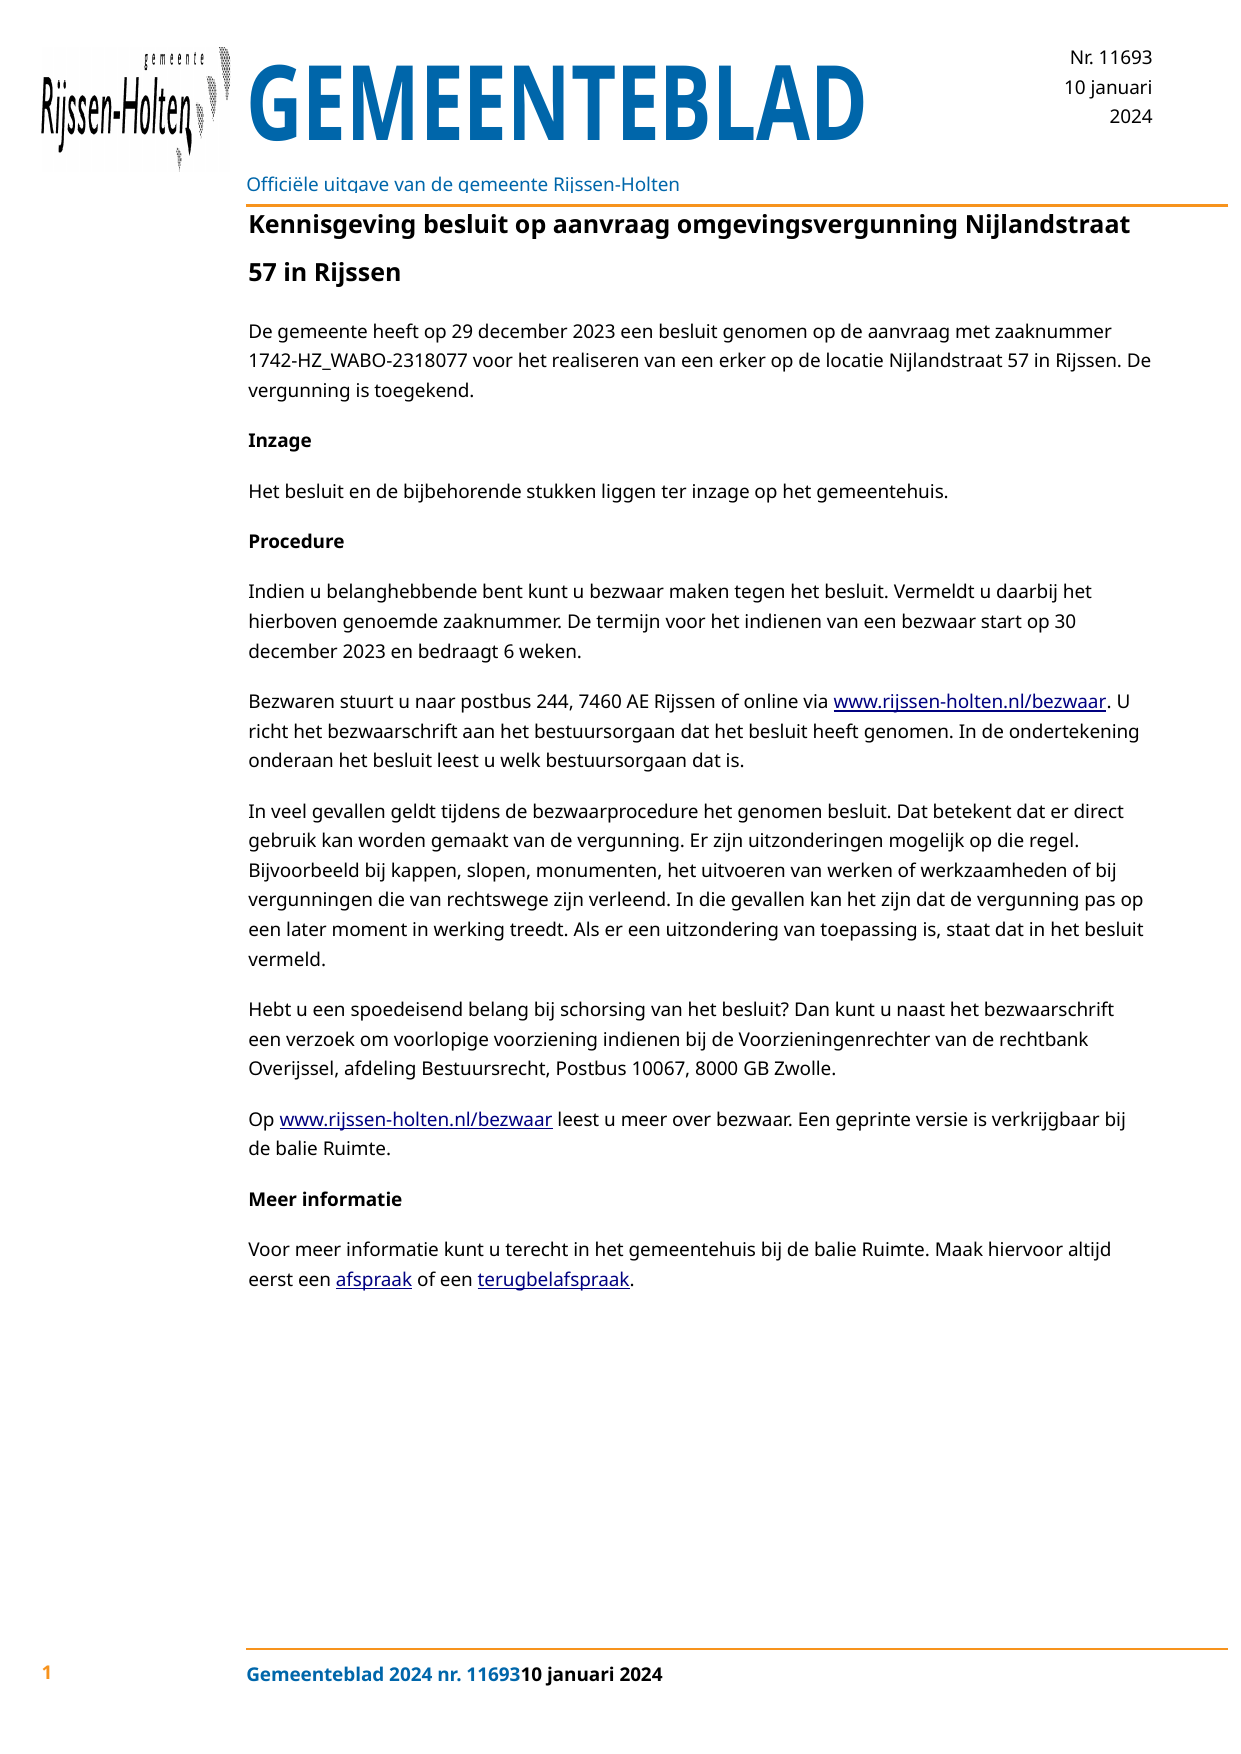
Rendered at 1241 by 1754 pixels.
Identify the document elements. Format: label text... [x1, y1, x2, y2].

text Het besluit en de bijbehorende stukken liggen ter inzage op het gemeentehuis. [248, 478, 1152, 504]
text In veel gevallen geldt tijdens de bezwaarprocedure het genomen besluit. Dat betekent dat er direct gebruik kan worden gemaakt van de vergunning. Er zijn uitzonderingen mogelijk op die regel. Bijvoorbeeld bij kappen, slopen, monumenten, het uitvoeren van werken of werkzaamheden of bij vergunningen die van rechtswege zijn verleend. In die gevallen kan het zijn dat de vergunning pas op een later moment in werking treedt. Als er een uitzondering van toepassing is, staat dat in het besluit vermeld. [248, 798, 1152, 972]
text Bezwaren stuurt u naar postbus 244, 7460 AE Rijssen of online via www.rijssen-holten.nl/bezwaar. U richt het bezwaarschrift aan het bestuursorgaan dat het besluit heeft genomen. In de ondertekening onderaan het besluit leest u welk bestuursorgaan dat is. [248, 688, 1152, 773]
text Op www.rijssen-holten.nl/bezwaar leest u meer over bezwaar. Een geprinte versie is verkrijgbaar bij de balie Ruimte. [248, 1106, 1152, 1161]
text Inzage [248, 427, 1152, 453]
text Hebt u een spoedeisend belang bij schorsing van het besluit? Dan kunt u naast het bezwaarschrift een verzoek om voorlopige voorziening indienen bij de Voorzieningenrechter van de rechtbank Overijssel, afdeling Bestuursrecht, Postbus 10067, 8000 GB Zwolle. [248, 996, 1152, 1081]
text De gemeente heeft op 29 december 2023 een besluit genomen op de aanvraag met zaaknummer 1742-HZ_WABO-2318077 voor het realiseren van een erker op de locatie Nijlandstraat 57 in Rijssen. De vergunning is toegekend. [248, 318, 1152, 403]
text Meer informatie [248, 1186, 1152, 1212]
text Indien u belanghebbende bent kunt u bezwaar maken tegen het besluit. Vermeldt u daarbij het hierboven genoemde zaaknummer. De termijn voor het indienen van een bezwaar start op 30 december 2023 en bedraagt 6 weken. [248, 579, 1152, 664]
text Voor meer informatie kunt u terecht in het gemeentehuis bij de balie Ruimte. Maak hiervoor altijd eerst een afspraak of een terugbelafspraak. [248, 1236, 1152, 1292]
text Procedure [248, 528, 1152, 554]
picture [41, 47, 231, 172]
text Kennisgeving besluit op aanvraag omgevingsvergunning Nijlandstraat 57 in Rijssen [248, 207, 1152, 288]
